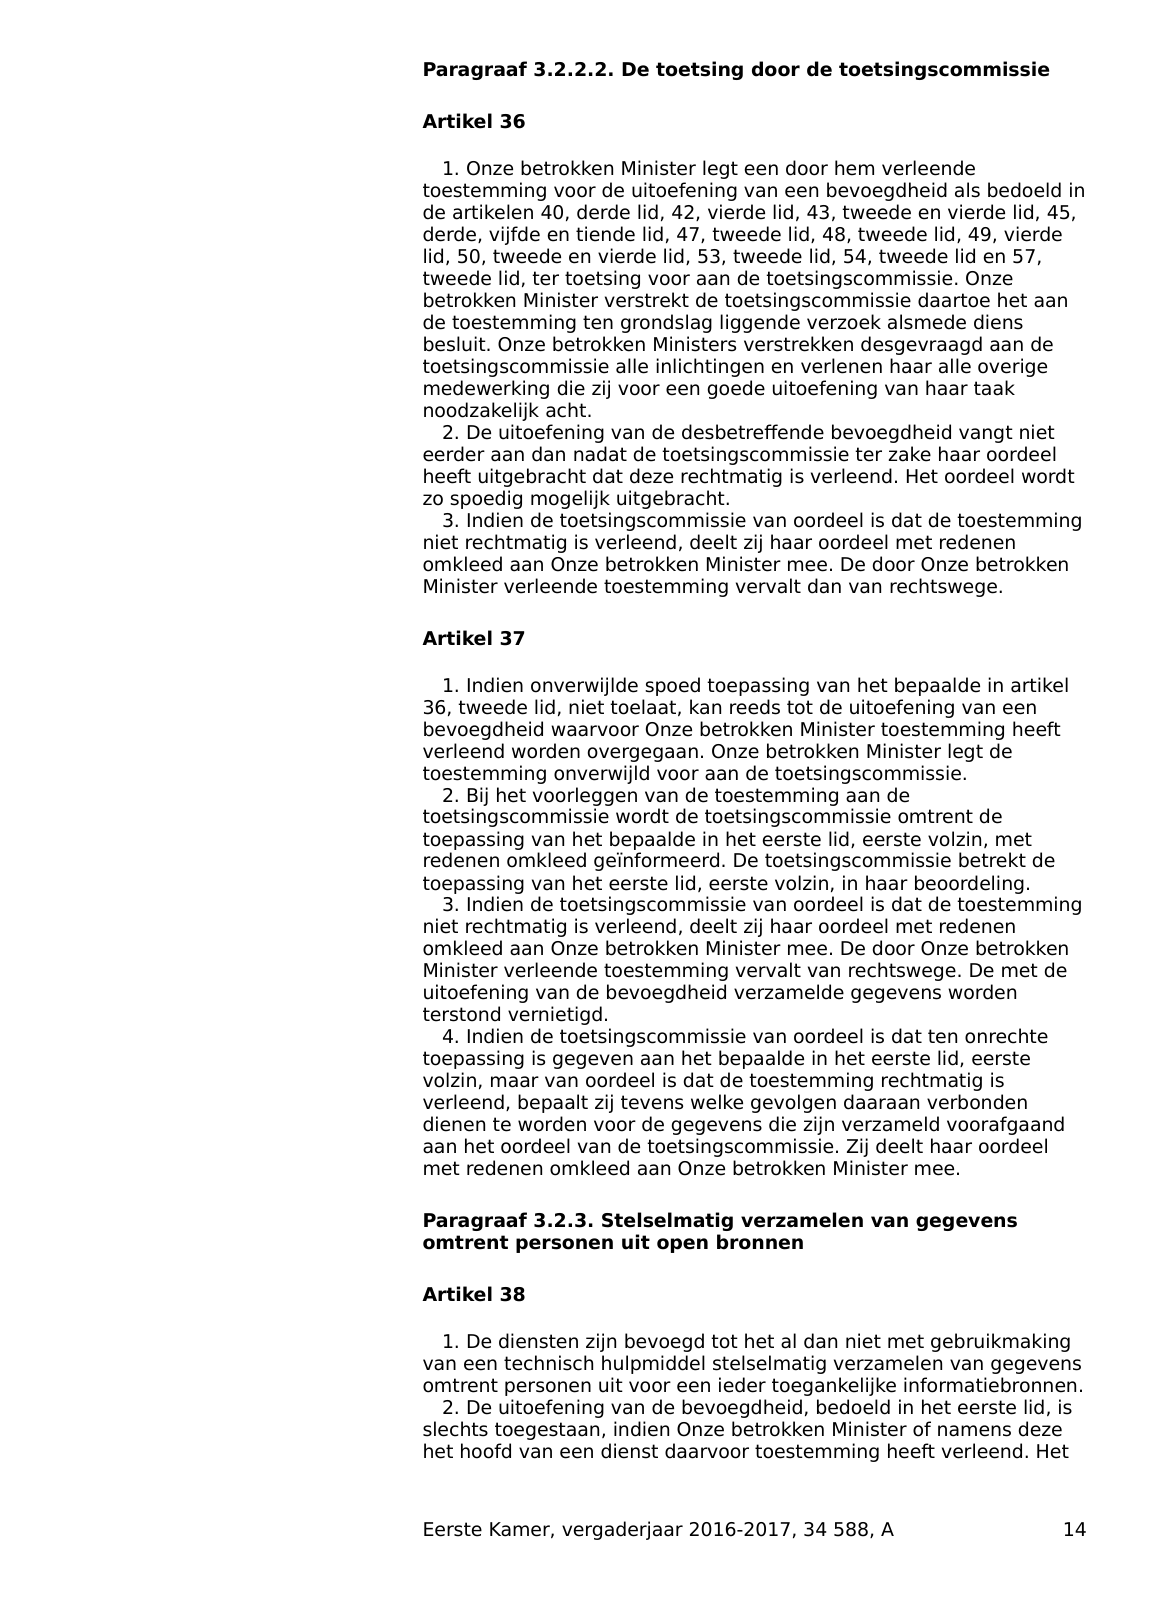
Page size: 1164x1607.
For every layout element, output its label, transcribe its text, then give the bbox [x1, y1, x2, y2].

subtitle Artikel 37 [422, 628, 1087, 649]
subtitle Paragraaf 3.2.2.2. De toetsing door de toetsingscommissie [422, 59, 1087, 81]
text 2. De uitoefening van de desbetreffende bevoegdheid vangt niet eerder aan dan nadat de toetsingscommissie ter zake haar oordeel heeft uitgebracht dat deze rechtmatig is verleend. Het oordeel wordt zo spoedig mogelijk uitgebracht. [422, 422, 1087, 510]
text 1. De diensten zijn bevoegd tot het al dan niet met gebruikmaking van een technisch hulpmiddel stelselmatig verzamelen van gegevens omtrent personen uit voor een ieder toegankelijke informatiebronnen. [422, 1331, 1087, 1397]
subtitle Artikel 36 [422, 111, 1087, 133]
text 2. Bij het voorleggen van de toestemming aan de toetsingscommissie wordt de toetsingscommissie omtrent de toepassing van het bepaalde in het eerste lid, eerste volzin, met redenen omkleed geïnformeerd. De toetsingscommissie betrekt de toepassing van het eerste lid, eerste volzin, in haar beoordeling. [422, 784, 1087, 894]
subtitle Artikel 38 [422, 1284, 1087, 1306]
text 1. Onze betrokken Minister legt een door hem verleende toestemming voor de uitoefening van een bevoegdheid als bedoeld in de artikelen 40, derde lid, 42, vierde lid, 43, tweede en vierde lid, 45, derde, vijfde en tiende lid, 47, tweede lid, 48, tweede lid, 49, vierde lid, 50, tweede en vierde lid, 53, tweede lid, 54, tweede lid en 57, tweede lid, ter toetsing voor aan de toetsingscommissie. Onze betrokken Minister verstrekt de toetsingscommissie daartoe het aan de toestemming ten grondslag liggende verzoek alsmede diens besluit. Onze betrokken Ministers verstrekken desgevraagd aan de toetsingscommissie alle inlichtingen en verlenen haar alle overige medewerking die zij voor een goede uitoefening van haar taak noodzakelijk acht. [422, 158, 1087, 422]
subtitle Paragraaf 3.2.3. Stelselmatig verzamelen van gegevens omtrent personen uit open bronnen [422, 1210, 1087, 1254]
text 2. De uitoefening van de bevoegdheid, bedoeld in het eerste lid, is slechts toegestaan, indien Onze betrokken Minister of namens deze het hoofd van een dienst daarvoor toestemming heeft verleend. Het [422, 1397, 1087, 1463]
text 1. Indien onverwijlde spoed toepassing van het bepaalde in artikel 36, tweede lid, niet toelaat, kan reeds tot de uitoefening van een bevoegdheid waarvoor Onze betrokken Minister toestemming heeft verleend worden overgegaan. Onze betrokken Minister legt de toestemming onverwijld voor aan de toetsingscommissie. [422, 674, 1087, 784]
text 3. Indien de toetsingscommissie van oordeel is dat de toestemming niet rechtmatig is verleend, deelt zij haar oordeel met redenen omkleed aan Onze betrokken Minister mee. De door Onze betrokken Minister verleende toestemming vervalt van rechtswege. De met de uitoefening van de bevoegdheid verzamelde gegevens worden terstond vernietigd. [422, 894, 1087, 1026]
text 4. Indien de toetsingscommissie van oordeel is dat ten onrechte toepassing is gegeven aan het bepaalde in het eerste lid, eerste volzin, maar van oordeel is dat de toestemming rechtmatig is verleend, bepaalt zij tevens welke gevolgen daaraan verbonden dienen te worden voor de gegevens die zijn verzameld voorafgaand aan het oordeel van de toetsingscommissie. Zij deelt haar oordeel met redenen omkleed aan Onze betrokken Minister mee. [422, 1026, 1087, 1180]
text 3. Indien de toetsingscommissie van oordeel is dat de toestemming niet rechtmatig is verleend, deelt zij haar oordeel met redenen omkleed aan Onze betrokken Minister mee. De door Onze betrokken Minister verleende toestemming vervalt dan van rechtswege. [422, 510, 1087, 598]
